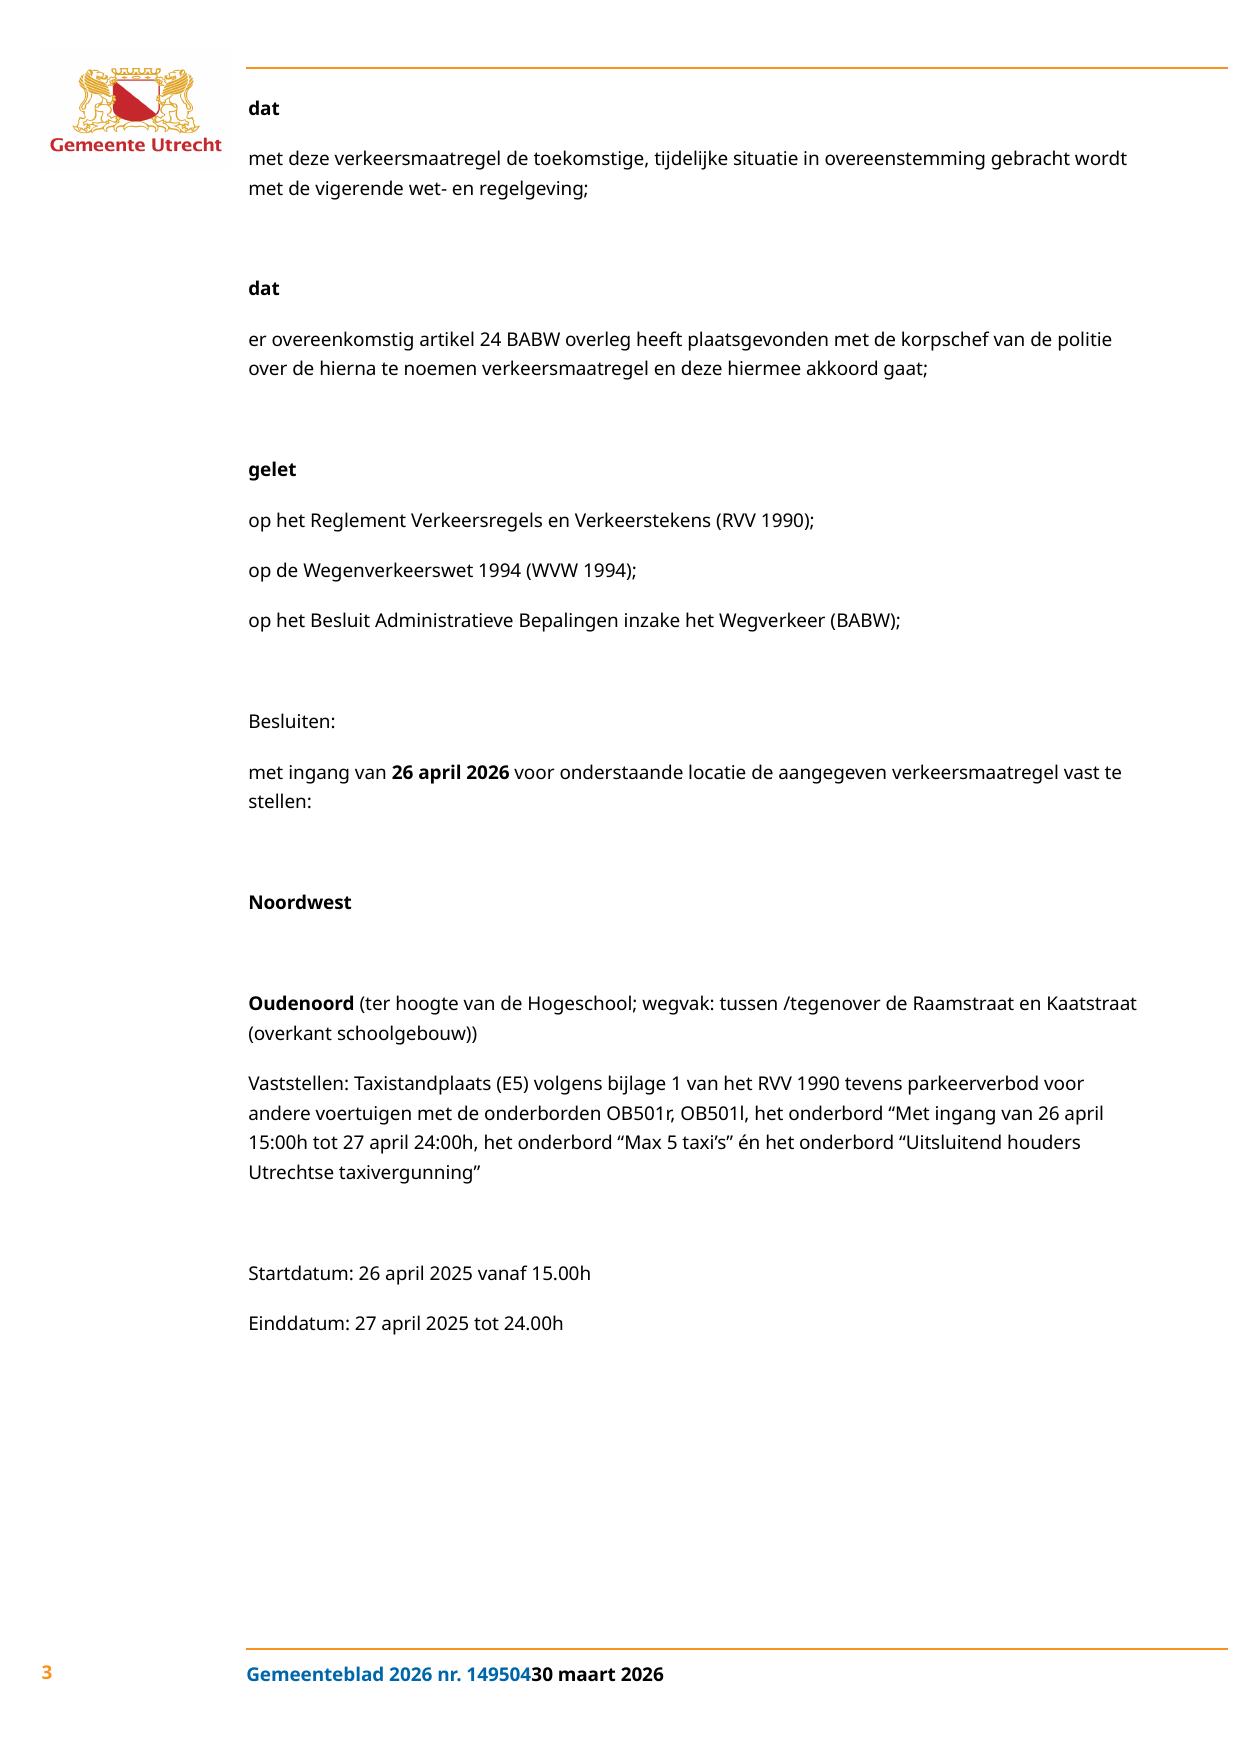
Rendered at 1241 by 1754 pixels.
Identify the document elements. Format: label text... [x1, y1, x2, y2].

text op het Reglement Verkeersregels en Verkeerstekens (RVV 1990); [248, 507, 1152, 533]
text op het Besluit Administratieve Bepalingen inzake het Wegverkeer (BABW); [248, 608, 1152, 633]
text Oudenoord (ter hoogte van de Hogeschool; wegvak: tussen /tegenover de Raamstraat en Kaatstraat (overkant schoolgebouw)) [248, 990, 1152, 1046]
text Noordwest [248, 889, 1152, 915]
text gelet [248, 456, 1152, 482]
text Vaststellen: Taxistandplaats (E5) volgens bijlage 1 van het RVV 1990 tevens parkeerverbod voor andere voertuigen met de onderborden OB501r, OB501l, het onderbord “Met ingang van 26 april 15:00h tot 27 april 24:00h, het onderbord “Max 5 taxi’s” én het onderbord “Uitsluitend houders Utrechtse taxivergunning” [248, 1070, 1152, 1185]
text dat [248, 276, 1152, 301]
text Startdatum: 26 april 2025 vanaf 15.00h [248, 1260, 1152, 1286]
text dat [248, 95, 1152, 121]
text Einddatum: 27 april 2025 tot 24.00h [248, 1310, 1152, 1336]
text met deze verkeersmaatregel de toekomstige, tijdelijke situatie in overeenstemming gebracht wordt met de vigerende wet- en regelgeving; [248, 145, 1152, 201]
text Besluiten: [248, 708, 1152, 734]
text met ingang van 26 april 2026 voor onderstaande locatie de aangegeven verkeersmaatregel vast te stellen: [248, 759, 1152, 814]
text op de Wegenverkeerswet 1994 (WVW 1994); [248, 557, 1152, 583]
text er overeenkomstig artikel 24 BABW overleg heeft plaatsgevonden met de korpschef van de politie over de hierna te noemen verkeersmaatregel en deze hiermee akkoord gaat; [248, 326, 1152, 381]
picture [41, 47, 231, 172]
